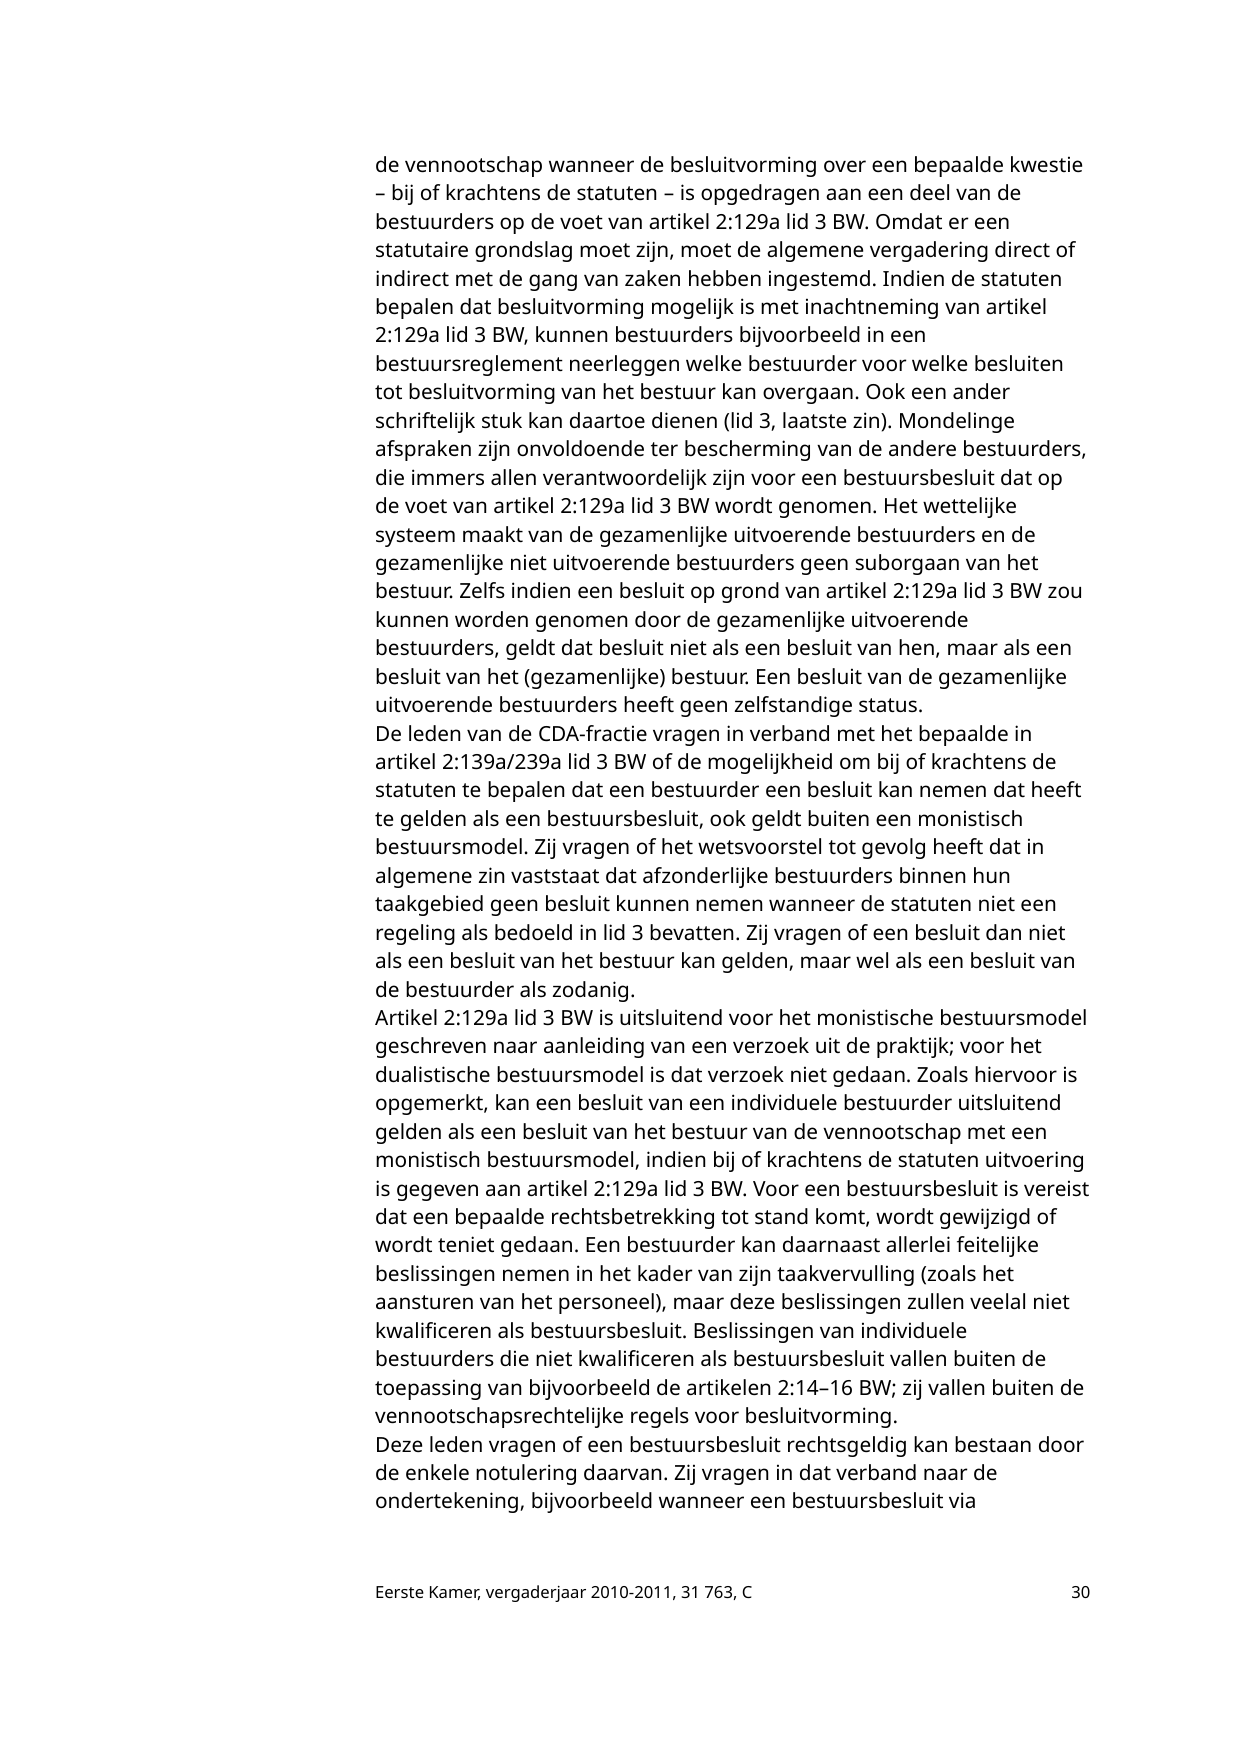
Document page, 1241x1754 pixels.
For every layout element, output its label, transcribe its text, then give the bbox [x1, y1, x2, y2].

text de vennootschap wanneer de besluitvorming over een bepaalde kwestie – bij of krachtens de statuten – is opgedragen aan een deel van de bestuurders op de voet van artikel 2:129a lid 3 BW. Omdat er een statutaire grondslag moet zijn, moet de algemene vergadering direct of indirect met de gang van zaken hebben ingestemd. Indien de statuten bepalen dat besluitvorming mogelijk is met inachtneming van artikel 2:129a lid 3 BW, kunnen bestuurders bijvoorbeeld in een bestuursreglement neerleggen welke bestuurder voor welke besluiten tot besluitvorming van het bestuur kan overgaan. Ook een ander schriftelijk stuk kan daartoe dienen (lid 3, laatste zin). Mondelinge afspraken zijn onvoldoende ter bescherming van de andere bestuurders, die immers allen verantwoordelijk zijn voor een bestuursbesluit dat op de voet van artikel 2:129a lid 3 BW wordt genomen. Het wettelijke systeem maakt van de gezamenlijke uitvoerende bestuurders en de gezamenlijke niet uitvoerende bestuurders geen suborgaan van het bestuur. Zelfs indien een besluit op grond van artikel 2:129a lid 3 BW zou kunnen worden genomen door de gezamenlijke uitvoerende bestuurders, geldt dat besluit niet als een besluit van hen, maar als een besluit van het (gezamenlijke) bestuur. Een besluit van de gezamenlijke uitvoerende bestuurders heeft geen zelfstandige status. [375, 150, 1090, 719]
text Deze leden vragen of een bestuursbesluit rechtsgeldig kan bestaan door de enkele notulering daarvan. Zij vragen in dat verband naar de ondertekening, bijvoorbeeld wanneer een bestuursbesluit via [375, 1430, 1090, 1515]
text Artikel 2:129a lid 3 BW is uitsluitend voor het monistische bestuursmodel geschreven naar aanleiding van een verzoek uit de praktijk; voor het dualistische bestuursmodel is dat verzoek niet gedaan. Zoals hiervoor is opgemerkt, kan een besluit van een individuele bestuurder uitsluitend gelden als een besluit van het bestuur van de vennootschap met een monistisch bestuursmodel, indien bij of krachtens de statuten uitvoering is gegeven aan artikel 2:129a lid 3 BW. Voor een bestuursbesluit is vereist dat een bepaalde rechtsbetrekking tot stand komt, wordt gewijzigd of wordt teniet gedaan. Een bestuurder kan daarnaast allerlei feitelijke beslissingen nemen in het kader van zijn taakvervulling (zoals het aansturen van het personeel), maar deze beslissingen zullen veelal niet kwalificeren als bestuursbesluit. Beslissingen van individuele bestuurders die niet kwalificeren als bestuursbesluit vallen buiten de toepassing van bijvoorbeeld de artikelen 2:14–16 BW; zij vallen buiten de vennootschapsrechtelijke regels voor besluitvorming. [375, 1003, 1090, 1430]
text De leden van de CDA-fractie vragen in verband met het bepaalde in artikel 2:139a/239a lid 3 BW of de mogelijkheid om bij of krachtens de statuten te bepalen dat een bestuurder een besluit kan nemen dat heeft te gelden als een bestuursbesluit, ook geldt buiten een monistisch bestuursmodel. Zij vragen of het wetsvoorstel tot gevolg heeft dat in algemene zin vaststaat dat afzonderlijke bestuurders binnen hun taakgebied geen besluit kunnen nemen wanneer de statuten niet een regeling als bedoeld in lid 3 bevatten. Zij vragen of een besluit dan niet als een besluit van het bestuur kan gelden, maar wel als een besluit van de bestuurder als zodanig. [375, 719, 1090, 1003]
